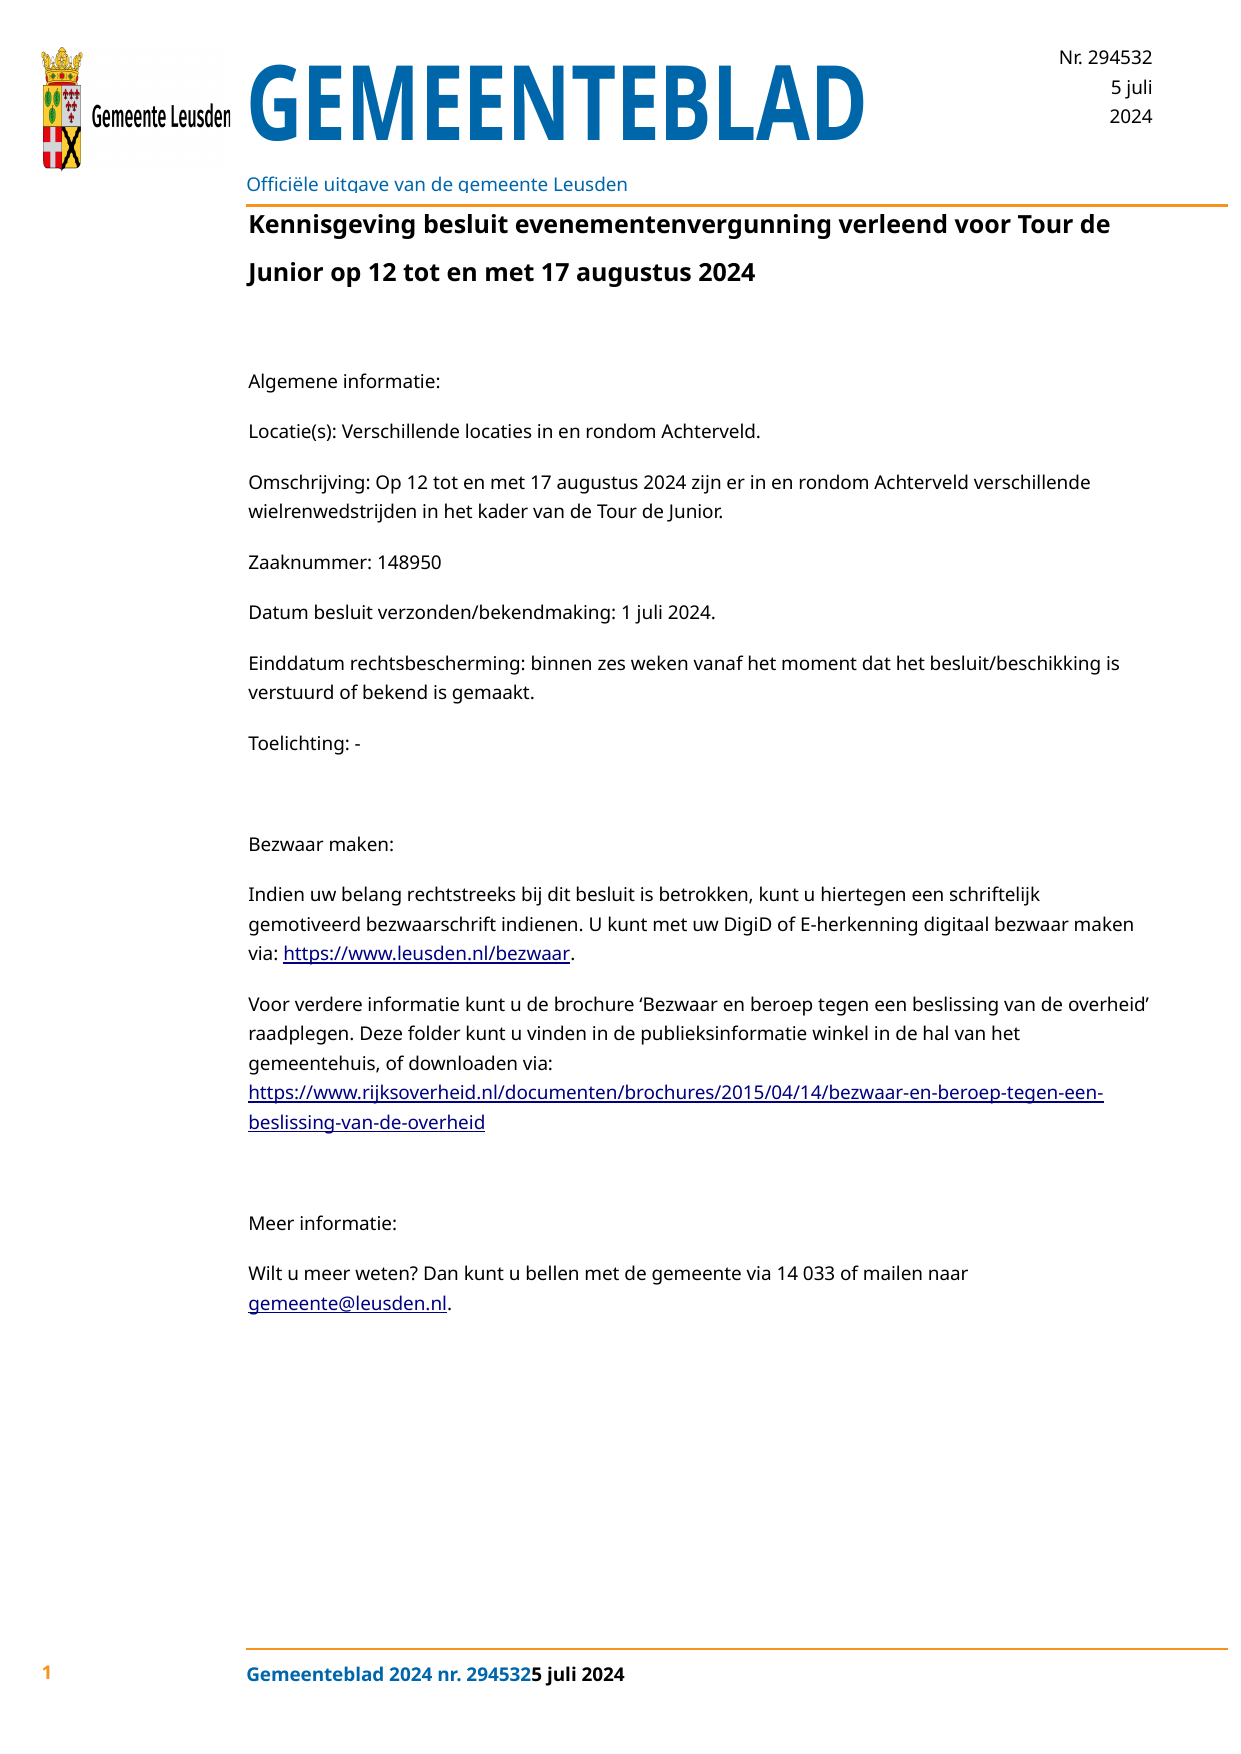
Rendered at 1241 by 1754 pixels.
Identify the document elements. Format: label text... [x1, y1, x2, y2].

text Toelichting: - [248, 730, 1152, 756]
text Locatie(s): Verschillende locaties in en rondom Achterveld. [248, 419, 1152, 444]
text Kennisgeving besluit evenementenvergunning verleend voor Tour de Junior op 12 tot en met 17 augustus 2024 [248, 207, 1152, 288]
picture [41, 47, 231, 172]
text Datum besluit verzonden/bekendmaking: 1 juli 2024. [248, 599, 1152, 625]
text Wilt u meer weten? Dan kunt u bellen met de gemeente via 14 033 of mailen naar gemeente@leusden.nl. [248, 1260, 1152, 1316]
text Algemene informatie: [248, 368, 1152, 394]
text Bezwaar maken: [248, 831, 1152, 857]
text Indien uw belang rechtstreeks bij dit besluit is betrokken, kunt u hiertegen een schriftelijk gemotiveerd bezwaarschrift indienen. U kunt met uw DigiD of E-herkenning digitaal bezwaar maken via: https://www.leusden.nl/bezwaar. [248, 881, 1152, 966]
text Einddatum rechtsbescherming: binnen zes weken vanaf het moment dat het besluit/beschikking is verstuurd of bekend is gemaakt. [248, 650, 1152, 705]
text Omschrijving: Op 12 tot en met 17 augustus 2024 zijn er in en rondom Achterveld verschillende wielrenwedstrijden in het kader van de Tour de Junior. [248, 469, 1152, 524]
text Voor verdere informatie kunt u de brochure ‘Bezwaar en beroep tegen een beslissing van de overheid’ raadplegen. Deze folder kunt u vinden in de publieksinformatie winkel in de hal van het gemeentehuis, of downloaden via: https://www.rijksoverheid.nl/documenten/brochures/2015/04/14/bezwaar-en-beroep-tegen-een-beslissing-van-de-overheid [248, 991, 1152, 1135]
text Zaaknummer: 148950 [248, 549, 1152, 575]
text Meer informatie: [248, 1210, 1152, 1236]
